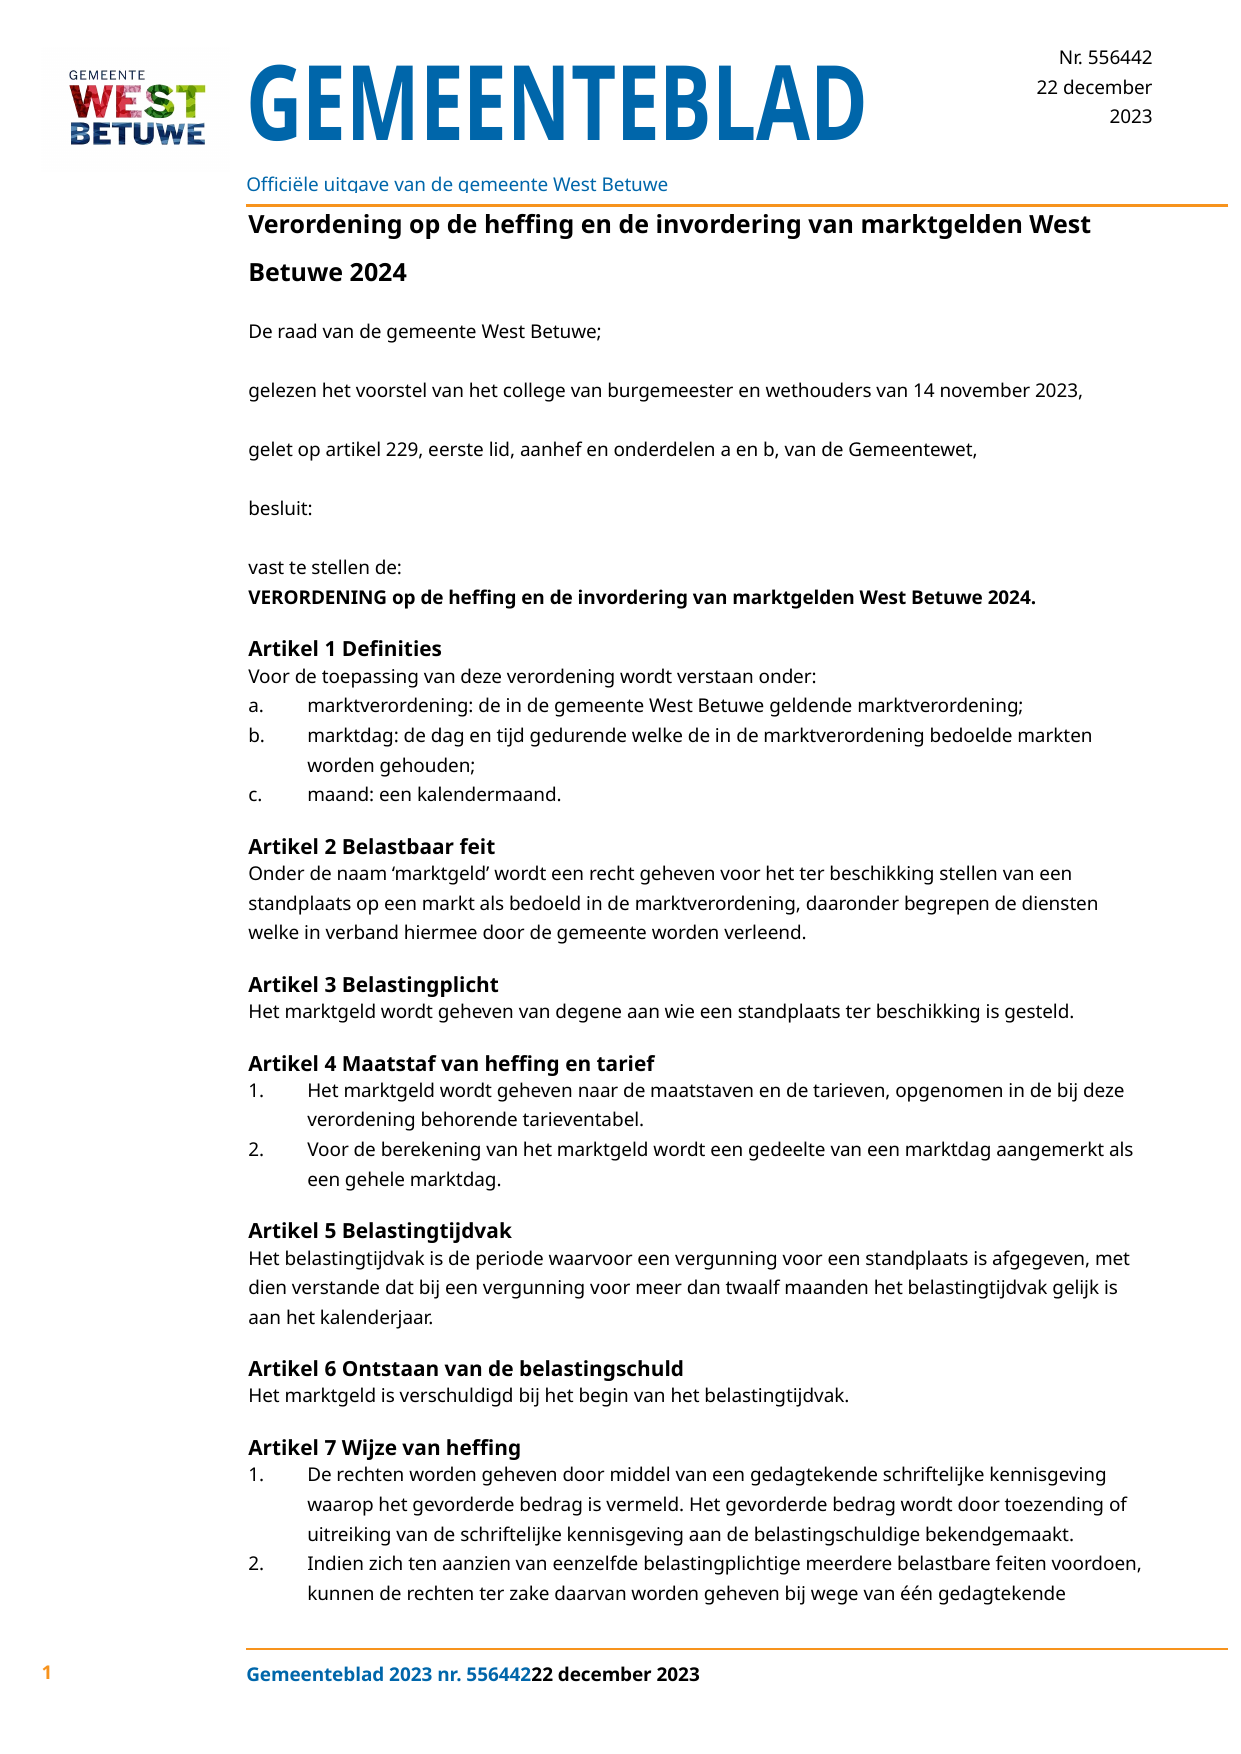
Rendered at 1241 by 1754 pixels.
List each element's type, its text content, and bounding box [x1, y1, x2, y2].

text Artikel 6 Ontstaan van de belastingschuld [248, 1354, 1152, 1383]
text Onder de naam ‘marktgeld’ wordt een recht geheven voor het ter beschikking stellen van een standplaats op een markt als bedoeld in de marktverordening, daaronder begrepen de diensten welke in verband hiermee door de gemeente worden verleend. [248, 860, 1152, 945]
text Artikel 7 Wijze van heffing [248, 1433, 1152, 1462]
text De raad van de gemeente West Betuwe; [248, 318, 1152, 344]
text Voor de toepassing van deze verordening wordt verstaan onder: [248, 663, 1152, 689]
text vast te stellen de: [248, 554, 1152, 580]
text Het belastingtijdvak is de periode waarvoor een vergunning voor een standplaats is afgegeven, met dien verstande dat bij een vergunning voor meer dan twaalf maanden het belastingtijdvak gelijk is aan het kalenderjaar. [248, 1245, 1152, 1329]
list marktverordening: de in de gemeente West Betuwe geldende marktverordening; [248, 693, 1152, 718]
text Artikel 5 Belastingtijdvak [248, 1216, 1152, 1245]
text gelet op artikel 229, eerste lid, aanhef en onderdelen a en b, van de Gemeentewet, [248, 436, 1152, 462]
text Artikel 2 Belastbaar feit [248, 832, 1152, 860]
text Het marktgeld is verschuldigd bij het begin van het belastingtijdvak. [248, 1383, 1152, 1408]
list Voor de berekening van het marktgeld wordt een gedeelte van een marktdag aangemerkt als een gehele marktdag. [248, 1136, 1152, 1192]
list De rechten worden geheven door middel van een gedagtekende schriftelijke kennisgeving waarop het gevorderde bedrag is vermeld. Het gevorderde bedrag wordt door toezending of uitreiking van de schriftelijke kennisgeving aan de belastingschuldige bekendgemaakt. [248, 1462, 1152, 1546]
picture [41, 47, 231, 172]
text Artikel 1 Definities [248, 634, 1152, 663]
list Indien zich ten aanzien van eenzelfde belastingplichtige meerdere belastbare feiten voordoen, kunnen de rechten ter zake daarvan worden geheven bij wege van één gedagtekende [248, 1550, 1152, 1606]
text Verordening op de heffing en de invordering van marktgelden West Betuwe 2024 [248, 207, 1152, 288]
list Het marktgeld wordt geheven naar de maatstaven en de tarieven, opgenomen in de bij deze verordening behorende tarieventabel. [248, 1077, 1152, 1132]
text Het marktgeld wordt geheven van degene aan wie een standplaats ter beschikking is gesteld. [248, 998, 1152, 1024]
list maand: een kalendermaand. [248, 781, 1152, 807]
text VERORDENING op de heffing en de invordering van marktgelden West Betuwe 2024. [248, 584, 1152, 610]
text Artikel 4 Maatstaf van heffing en tarief [248, 1049, 1152, 1077]
text Artikel 3 Belastingplicht [248, 970, 1152, 998]
text besluit: [248, 495, 1152, 521]
text gelezen het voorstel van het college van burgemeester en wethouders van 14 november 2023, [248, 377, 1152, 403]
list marktdag: de dag en tijd gedurende welke de in de marktverordening bedoelde markten worden gehouden; [248, 722, 1152, 777]
